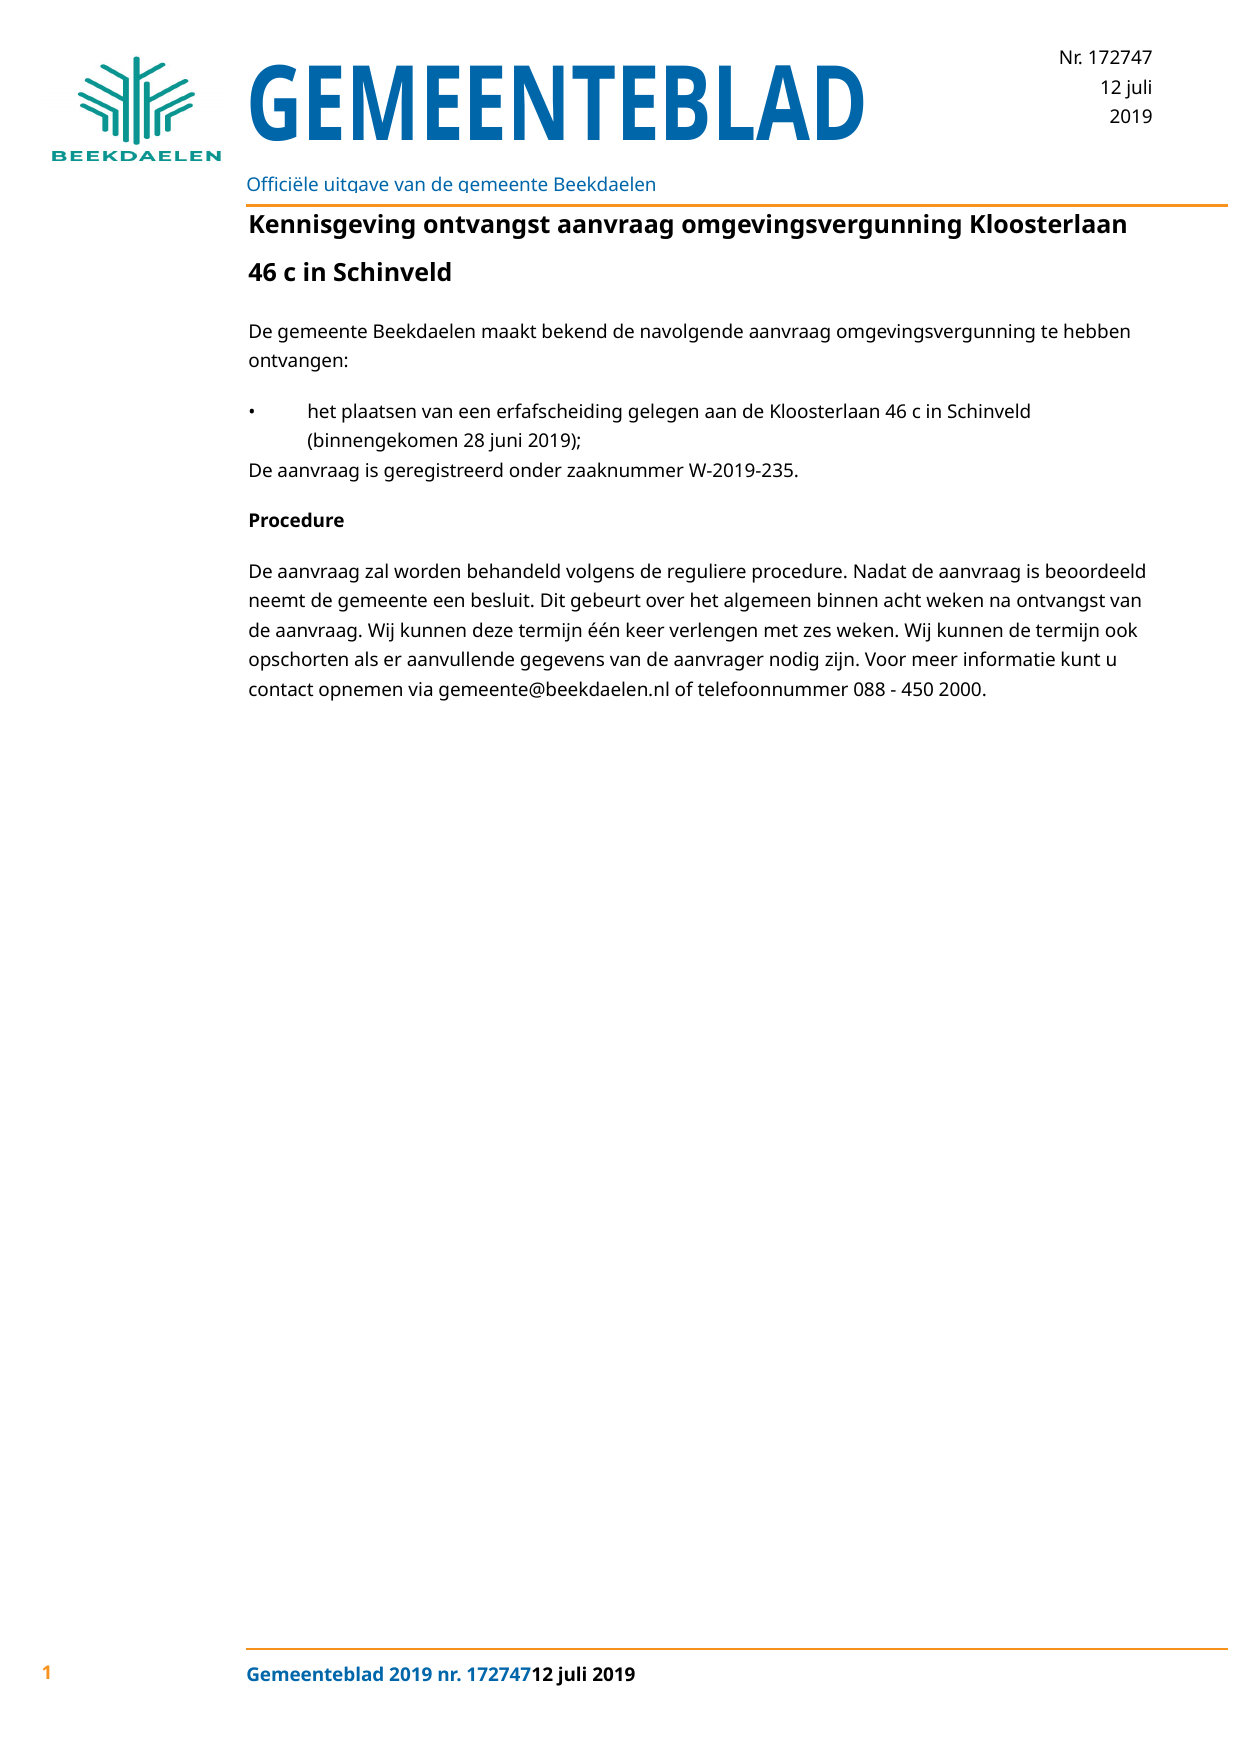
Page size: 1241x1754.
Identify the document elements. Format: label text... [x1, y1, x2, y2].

text De aanvraag is geregistreerd onder zaaknummer W-2019-235. [248, 457, 1152, 483]
text Procedure [248, 507, 1152, 533]
text De aanvraag zal worden behandeld volgens de reguliere procedure. Nadat de aanvraag is beoordeeld neemt de gemeente een besluit. Dit gebeurt over het algemeen binnen acht weken na ontvangst van de aanvraag. Wij kunnen deze termijn één keer verlengen met zes weken. Wij kunnen de termijn ook opschorten als er aanvullende gegevens van de aanvrager nodig zijn. Voor meer informatie kunt u contact opnemen via gemeente@beekdaelen.nl of telefoonnummer 088 - 450 2000. [248, 558, 1152, 702]
text De gemeente Beekdaelen maakt bekend de navolgende aanvraag omgevingsvergunning te hebben ontvangen: [248, 318, 1152, 373]
picture [41, 47, 231, 172]
list het plaatsen van een erfafscheiding gelegen aan de Kloosterlaan 46 c in Schinveld (binnengekomen 28 juni 2019); [248, 398, 1152, 453]
text Kennisgeving ontvangst aanvraag omgevingsvergunning Kloosterlaan 46 c in Schinveld [248, 207, 1152, 288]
